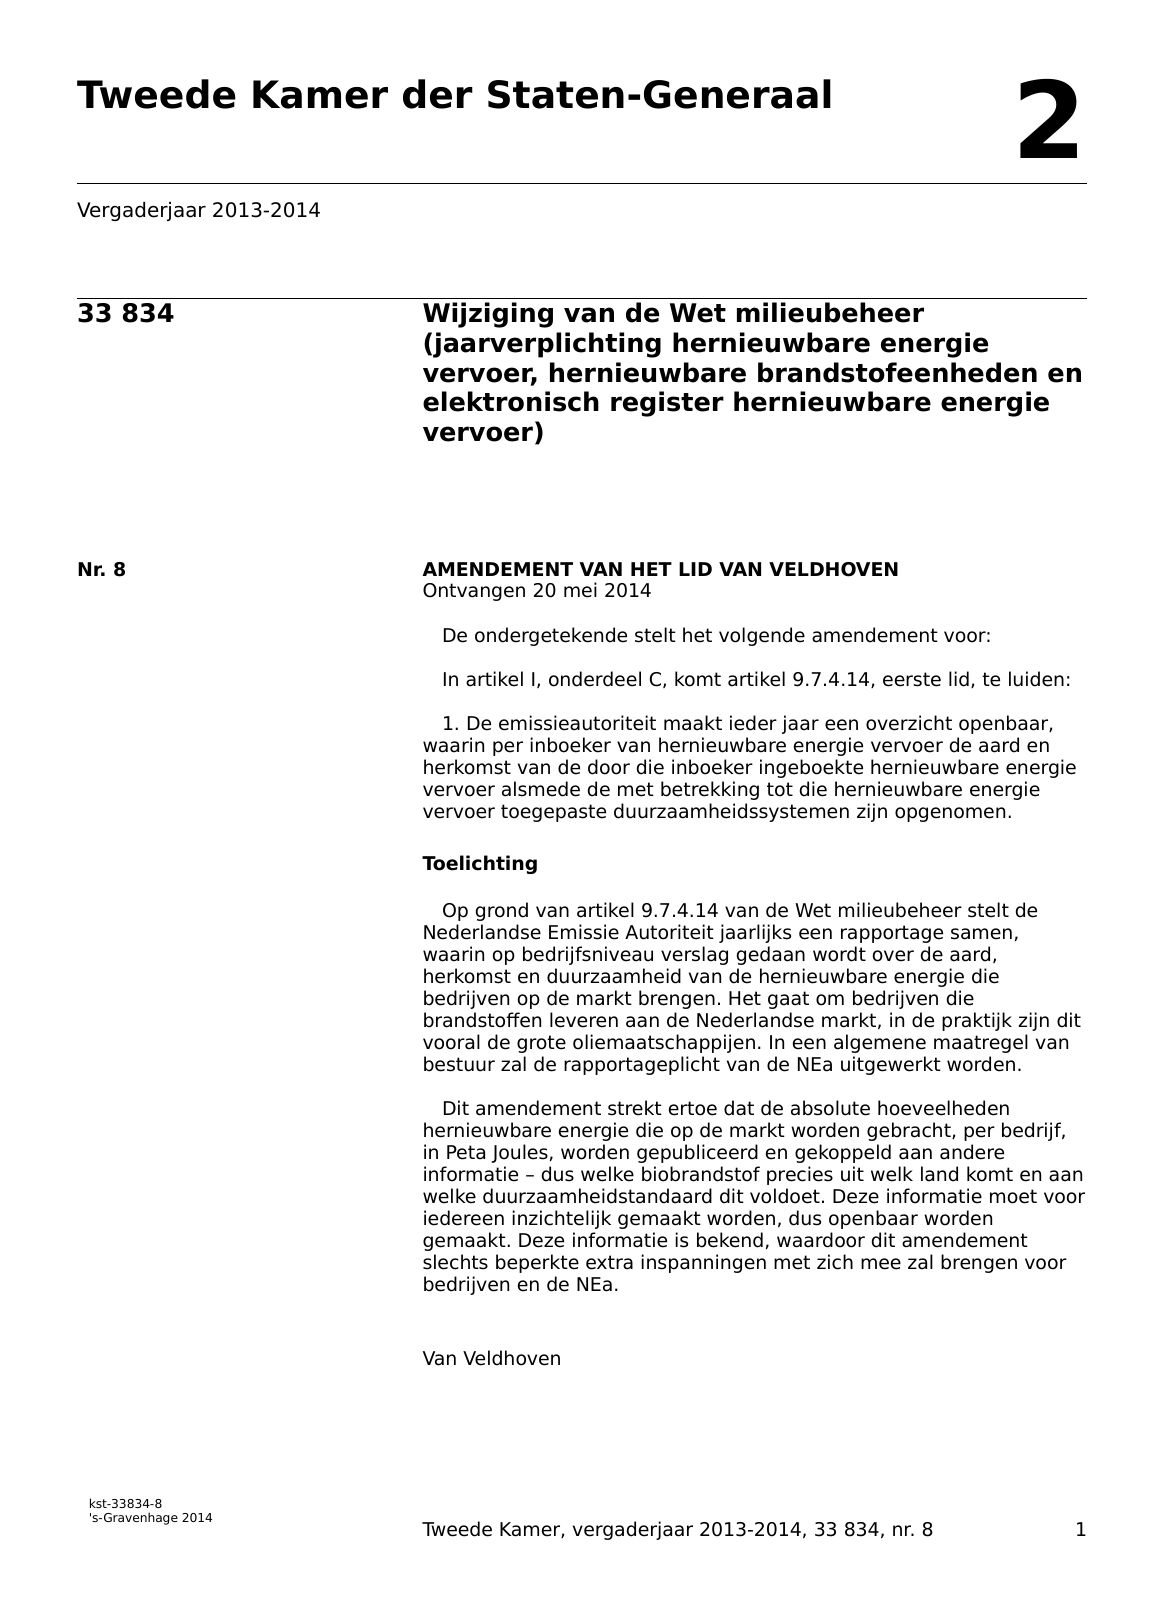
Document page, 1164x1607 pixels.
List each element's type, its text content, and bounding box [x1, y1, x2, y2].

table_cell Vergaderjaar 2013-2014 [77, 184, 1087, 298]
subtitle Nr. 8 AMENDEMENT VAN HET LID VAN VELDHOVEN [77, 558, 1087, 580]
subtitle 33 834 Wijziging van de Wet milieubeheer (jaarverplichting hernieuwbare energie vervoer, hernieuwbare brandstofeenheden en elektronisch register hernieuwbare energie vervoer) [77, 299, 1087, 447]
text In artikel I, onderdeel C, komt artikel 9.7.4.14, eerste lid, te luiden: [422, 669, 1087, 691]
text Dit amendement strekt ertoe dat de absolute hoeveelheden hernieuwbare energie die op de markt worden gebracht, per bedrijf, in Peta Joules, worden gepubliceerd en gekoppeld aan andere informatie – dus welke biobrandstof precies uit welk land komt en aan welke duurzaamheidstandaard dit voldoet. Deze informatie moet voor iedereen inzichtelijk gemaakt worden, dus openbaar worden gemaakt. Deze informatie is bekend, waardoor dit amendement slechts beperkte extra inspanningen met zich mee zal brengen voor bedrijven en de NEa. [422, 1098, 1087, 1296]
text 's-Gravenhage 2014 [88, 1511, 323, 1525]
table_header 2 [886, 59, 1087, 183]
text De ondergetekende stelt het volgende amendement voor: [422, 624, 1087, 647]
text kst-33834-8 [88, 1497, 323, 1511]
table_header Tweede Kamer der Staten-Generaal [77, 59, 886, 183]
text Ontvangen 20 mei 2014 [422, 580, 1087, 602]
subtitle Toelichting [422, 853, 1087, 875]
text Van Veldhoven [422, 1326, 1087, 1369]
text Op grond van artikel 9.7.4.14 van de Wet milieubeheer stelt de Nederlandse Emissie Autoriteit jaarlijks een rapportage samen, waarin op bedrijfsniveau verslag gedaan wordt over de aard, herkomst en duurzaamheid van de hernieuwbare energie die bedrijven op de markt brengen. Het gaat om bedrijven die brandstoffen leveren aan de Nederlandse markt, in de praktijk zijn dit vooral de grote oliemaatschappijen. In een algemene maatregel van bestuur zal de rapportageplicht van de NEa uitgewerkt worden. [422, 900, 1087, 1076]
text 1. De emissieautoriteit maakt ieder jaar een overzicht openbaar, waarin per inboeker van hernieuwbare energie vervoer de aard en herkomst van de door die inboeker ingeboekte hernieuwbare energie vervoer alsmede de met betrekking tot die hernieuwbare energie vervoer toegepaste duurzaamheidssystemen zijn opgenomen. [422, 713, 1087, 823]
